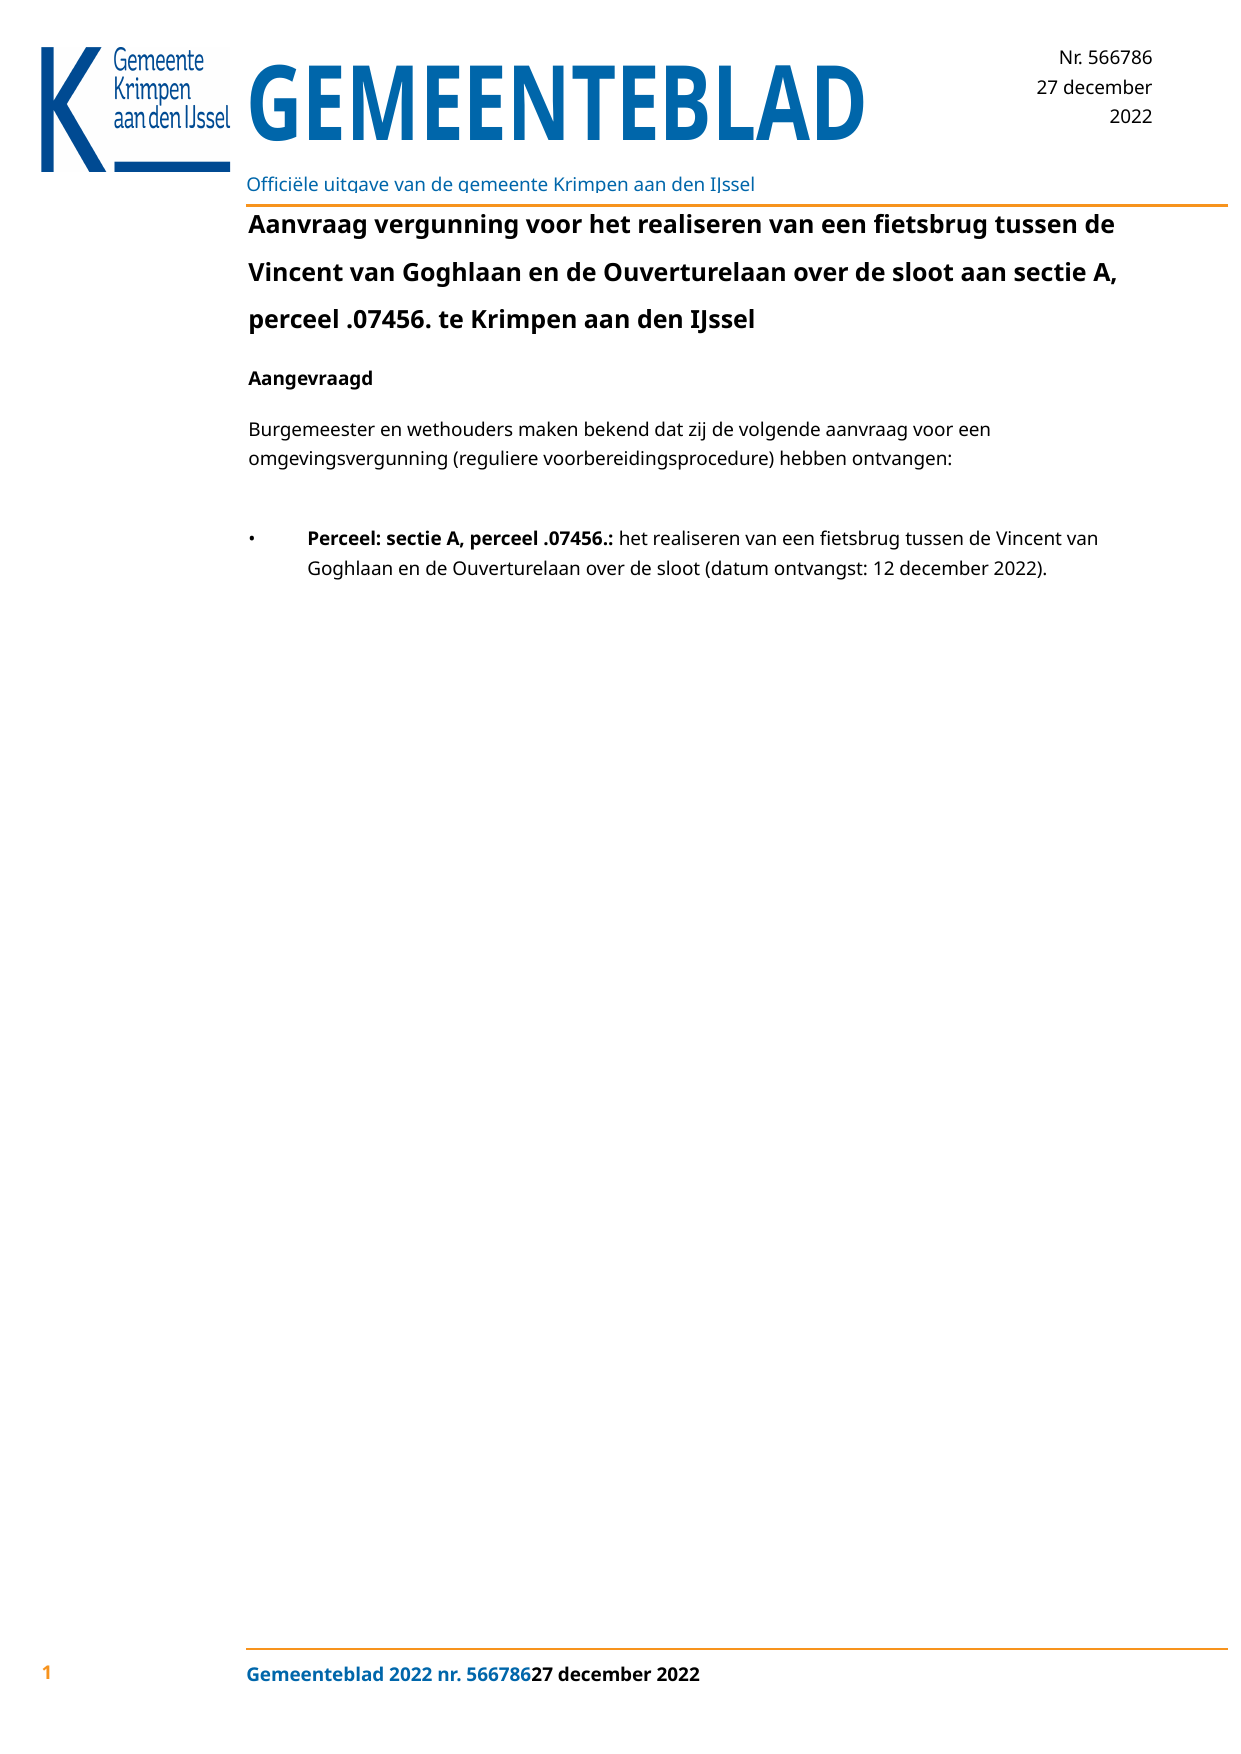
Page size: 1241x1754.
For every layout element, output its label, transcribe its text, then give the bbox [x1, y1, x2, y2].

picture [41, 47, 231, 172]
text Burgemeester en wethouders maken bekend dat zij de volgende aanvraag voor een omgevingsvergunning (reguliere voorbereidingsprocedure) hebben ontvangen: [248, 416, 1152, 471]
list Perceel: sectie A, perceel .07456.: het realiseren van een fietsbrug tussen de Vincent van Goghlaan en de Ouverturelaan over de sloot (datum ontvangst: 12 december 2022). [248, 526, 1152, 581]
text Aangevraagd [248, 366, 1152, 391]
text Aanvraag vergunning voor het realiseren van een fietsbrug tussen de Vincent van Goghlaan en de Ouverturelaan over de sloot aan sectie A, perceel .07456. te Krimpen aan den IJssel [248, 207, 1152, 336]
